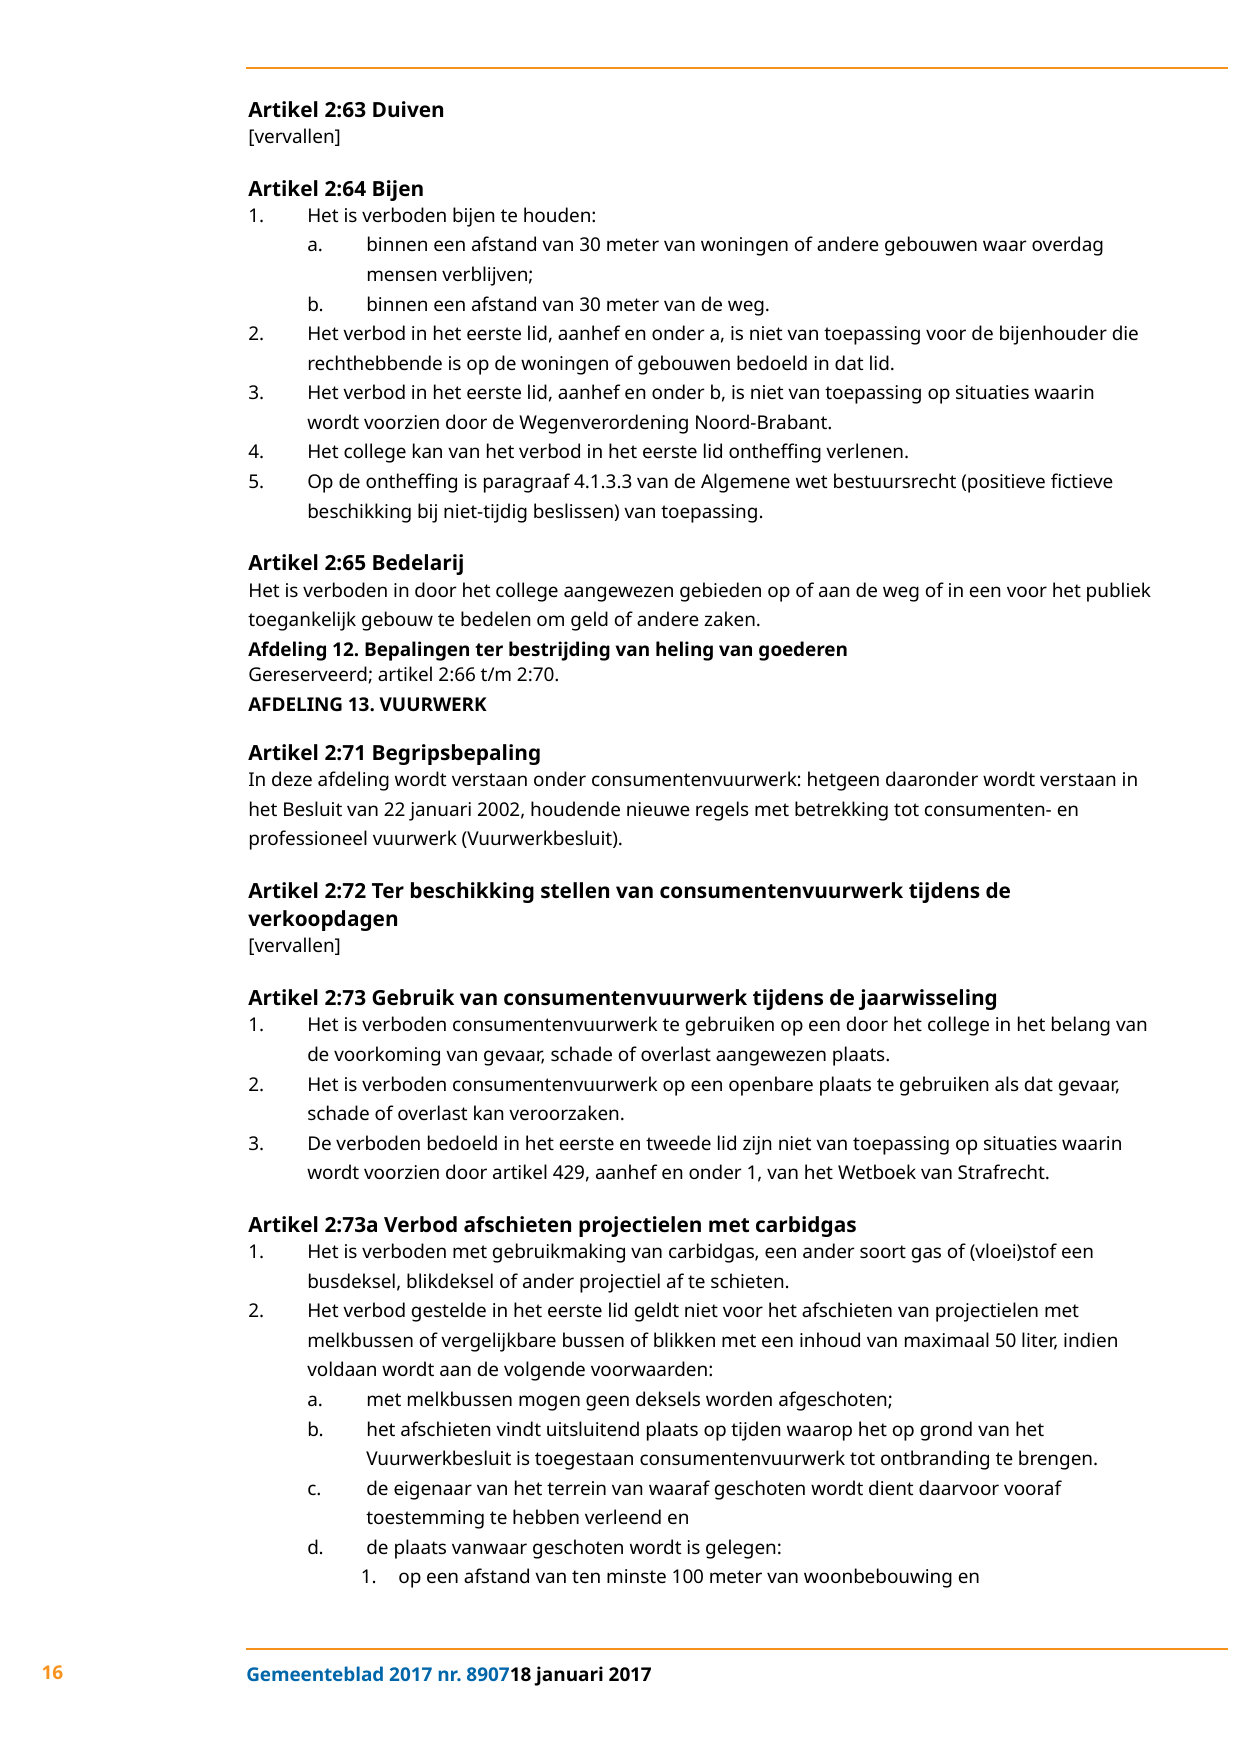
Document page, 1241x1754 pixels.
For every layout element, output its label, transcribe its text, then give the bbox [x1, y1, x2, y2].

list met melkbussen mogen geen deksels worden afgeschoten; [307, 1386, 1152, 1412]
list de eigenaar van het terrein van waaraf geschoten wordt dient daarvoor vooraf toestemming te hebben verleend en [307, 1475, 1152, 1530]
list op een afstand van ten minste 100 meter van woonbebouwing en [361, 1564, 1152, 1589]
text Het is verboden in door het college aangewezen gebieden op of aan de weg of in een voor het publiek toegankelijk gebouw te bedelen om geld of andere zaken. [248, 577, 1152, 632]
text [vervallen] [248, 123, 1152, 149]
text Artikel 2:64 Bijen [248, 174, 1152, 202]
list Het verbod in het eerste lid, aanhef en onder b, is niet van toepassing op situaties waarin wordt voorzien door de Wegenverordening Noord-Brabant. [248, 379, 1152, 435]
list De verboden bedoeld in het eerste en tweede lid zijn niet van toepassing op situaties waarin wordt voorzien door artikel 429, aanhef en onder 1, van het Wetboek van Strafrecht. [248, 1130, 1152, 1185]
text Artikel 2:65 Bedelarij [248, 548, 1152, 577]
list Het is verboden met gebruikmaking van carbidgas, een ander soort gas of (vloei)stof een busdeksel, blikdeksel of ander projectiel af te schieten. [248, 1238, 1152, 1294]
list binnen een afstand van 30 meter van de weg. [307, 291, 1152, 317]
list Het is verboden bijen te houden: [248, 202, 1152, 228]
text [vervallen] [248, 933, 1152, 958]
list Het is verboden consumentenvuurwerk op een openbare plaats te gebruiken als dat gevaar, schade of overlast kan veroorzaken. [248, 1071, 1152, 1126]
list Het verbod gestelde in het eerste lid geldt niet voor het afschieten van projectielen met melkbussen of vergelijkbare bussen of blikken met een inhoud van maximaal 50 liter, indien voldaan wordt aan de volgende voorwaarden: [248, 1297, 1152, 1382]
text Artikel 2:73a Verbod afschieten projectielen met carbidgas [248, 1210, 1152, 1238]
text Artikel 2:72 Ter beschikking stellen van consumentenvuurwerk tijdens de verkoopdagen [248, 876, 1152, 933]
list Op de ontheffing is paragraaf 4.1.3.3 van de Algemene wet bestuursrecht (positieve fictieve beschikking bij niet-tijdig beslissen) van toepassing. [248, 468, 1152, 524]
text Artikel 2:73 Gebruik van consumentenvuurwerk tijdens de jaarwisseling [248, 983, 1152, 1012]
list het afschieten vindt uitsluitend plaats op tijden waarop het op grond van het Vuurwerkbesluit is toegestaan consumentenvuurwerk tot ontbranding te brengen. [307, 1416, 1152, 1471]
list Het college kan van het verbod in het eerste lid ontheffing verlenen. [248, 439, 1152, 464]
text In deze afdeling wordt verstaan onder consumentenvuurwerk: hetgeen daaronder wordt verstaan in het Besluit van 22 januari 2002, houdende nieuwe regels met betrekking tot consumenten- en professioneel vuurwerk (Vuurwerkbesluit). [248, 766, 1152, 851]
list Het is verboden consumentenvuurwerk te gebruiken op een door het college in het belang van de voorkoming van gevaar, schade of overlast aangewezen plaats. [248, 1012, 1152, 1067]
text AFDELING 13. VUURWERK [248, 691, 1152, 717]
text Gereserveerd; artikel 2:66 t/m 2:70. [248, 662, 1152, 687]
text Artikel 2:63 Duiven [248, 95, 1152, 123]
list Het verbod in het eerste lid, aanhef en onder a, is niet van toepassing voor de bijenhouder die rechthebbende is op de woningen of gebouwen bedoeld in dat lid. [248, 320, 1152, 376]
text Afdeling 12. Bepalingen ter bestrijding van heling van goederen [248, 636, 1152, 662]
list de plaats vanwaar geschoten wordt is gelegen: [307, 1534, 1152, 1560]
picture [41, 47, 231, 172]
list binnen een afstand van 30 meter van woningen of andere gebouwen waar overdag mensen verblijven; [307, 232, 1152, 287]
text Artikel 2:71 Begripsbepaling [248, 738, 1152, 766]
